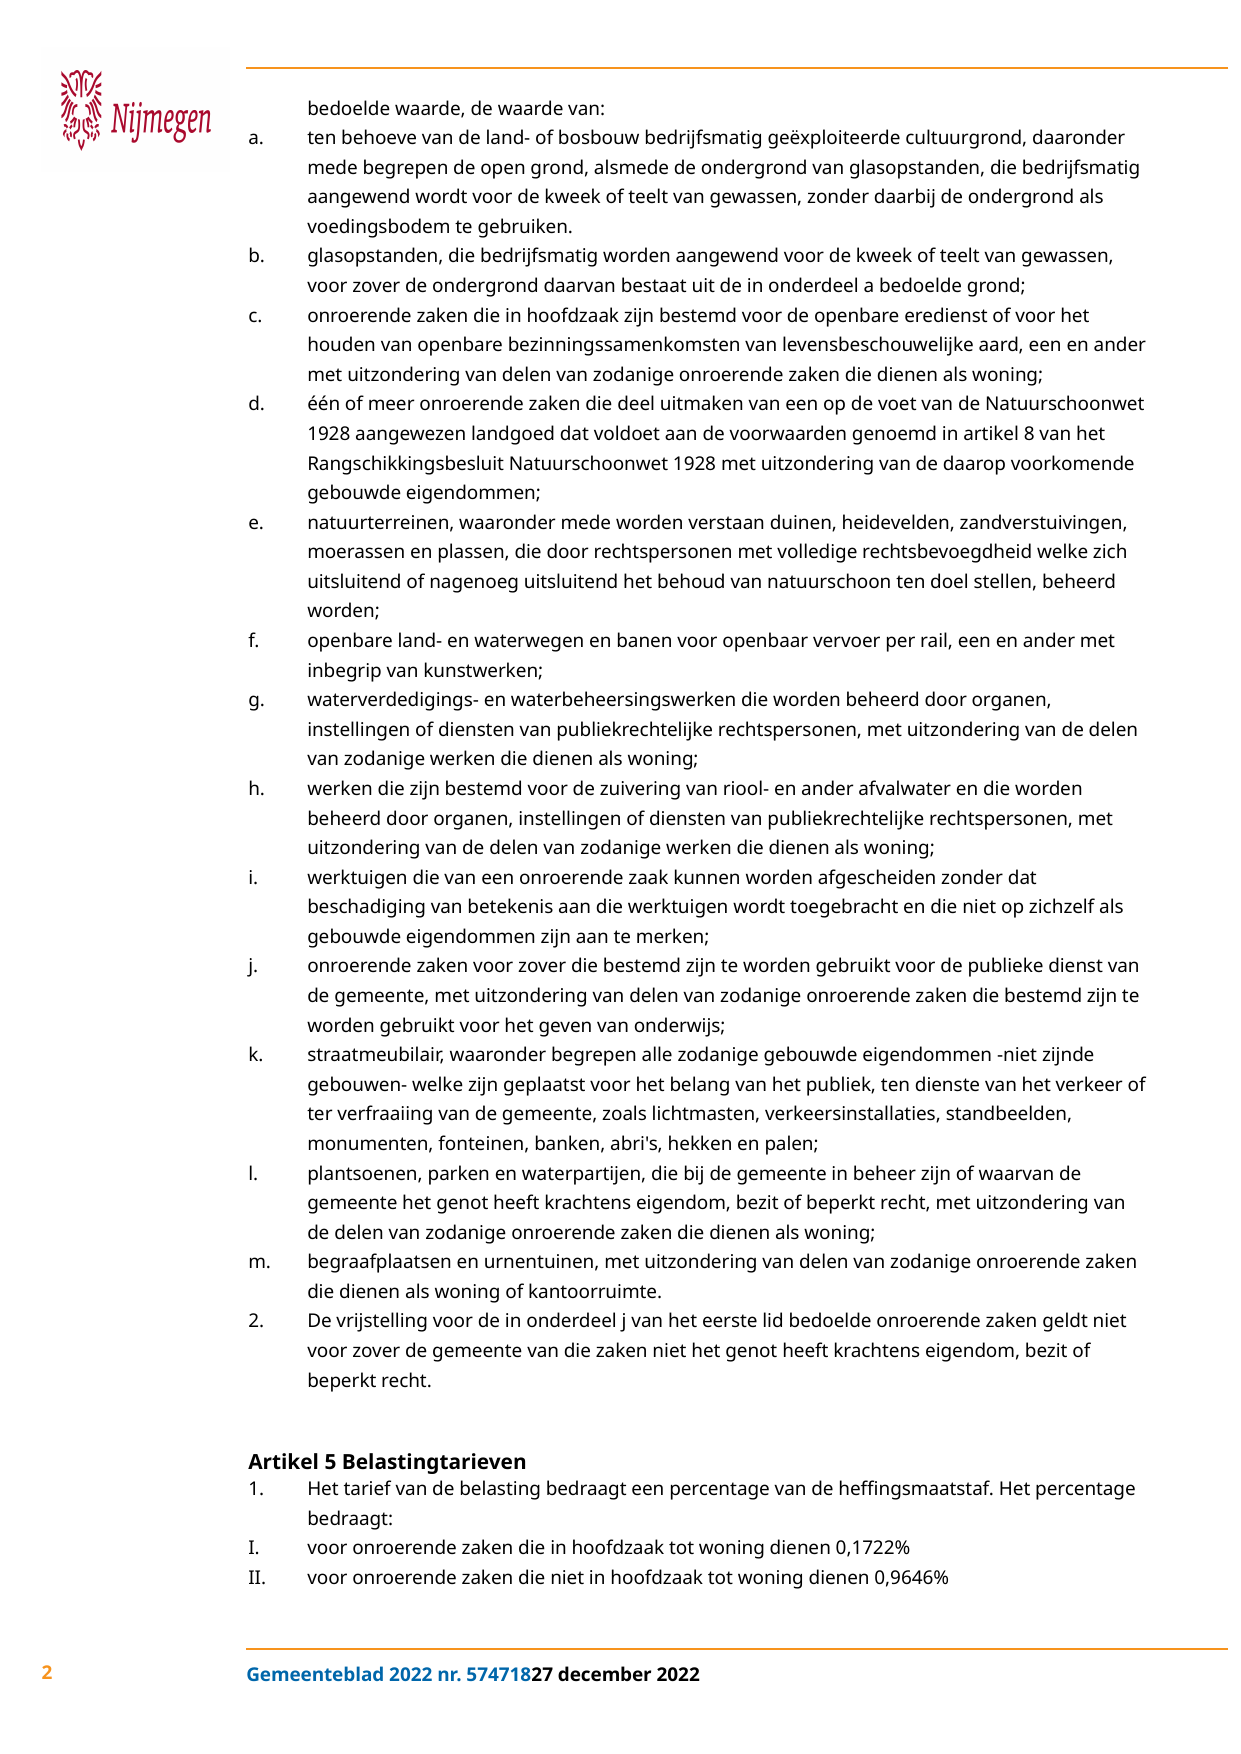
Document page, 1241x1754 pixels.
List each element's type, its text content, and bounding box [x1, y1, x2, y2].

list werktuigen die van een onroerende zaak kunnen worden afgescheiden zonder dat beschadiging van betekenis aan die werktuigen wordt toegebracht en die niet op zichzelf als gebouwde eigendommen zijn aan te merken; [248, 864, 1152, 949]
list glasopstanden, die bedrijfsmatig worden aangewend voor de kweek of teelt van gewassen, voor zover de ondergrond daarvan bestaat uit de in onderdeel a bedoelde grond; [248, 243, 1152, 298]
list natuurterreinen, waaronder mede worden verstaan duinen, heidevelden, zandverstuivingen, moerassen en plassen, die door rechtspersonen met volledige rechtsbevoegdheid welke zich uitsluitend of nagenoeg uitsluitend het behoud van natuurschoon ten doel stellen, beheerd worden; [248, 509, 1152, 623]
list plantsoenen, parken en waterpartijen, die bij de gemeente in beheer zijn of waarvan de gemeente het genot heeft krachtens eigendom, bezit of beperkt recht, met uitzondering van de delen van zodanige onroerende zaken die dienen als woning; [248, 1160, 1152, 1245]
list onroerende zaken voor zover die bestemd zijn te worden gebruikt voor de publieke dienst van de gemeente, met uitzondering van delen van zodanige onroerende zaken die bestemd zijn te worden gebruikt voor het geven van onderwijs; [248, 953, 1152, 1038]
list één of meer onroerende zaken die deel uitmaken van een op de voet van de Natuurschoonwet 1928 aangewezen landgoed dat voldoet aan de voorwaarden genoemd in artikel 8 van het Rangschikkingsbesluit Natuurschoonwet 1928 met uitzondering van de daarop voorkomende gebouwde eigendommen; [248, 391, 1152, 505]
text Artikel 5 Belastingtarieven [248, 1447, 1152, 1475]
list bedoelde waarde, de waarde van: [248, 95, 1152, 121]
list straatmeubilair, waaronder begrepen alle zodanige gebouwde eigendommen -niet zijnde gebouwen- welke zijn geplaatst voor het belang van het publiek, ten dienste van het verkeer of ter verfraaiing van de gemeente, zoals lichtmasten, verkeersinstallaties, standbeelden, monumenten, fonteinen, banken, abri's, hekken en palen; [248, 1041, 1152, 1156]
list voor onroerende zaken die niet in hoofdzaak tot woning dienen 0,9646% [248, 1564, 1152, 1590]
list begraafplaatsen en urnentuinen, met uitzondering van delen van zodanige onroerende zaken die dienen als woning of kantoorruimte. [248, 1248, 1152, 1304]
list werken die zijn bestemd voor de zuivering van riool- en ander afvalwater en die worden beheerd door organen, instellingen of diensten van publiekrechtelijke rechtspersonen, met uitzondering van de delen van zodanige werken die dienen als woning; [248, 775, 1152, 860]
list Het tarief van de belasting bedraagt een percentage van de heffingsmaatstaf. Het percentage bedraagt: [248, 1475, 1152, 1531]
list voor onroerende zaken die in hoofdzaak tot woning dienen 0,1722% [248, 1534, 1152, 1560]
list openbare land- en waterwegen en banen voor openbaar vervoer per rail, een en ander met inbegrip van kunstwerken; [248, 627, 1152, 683]
picture [41, 47, 231, 172]
list ten behoeve van de land- of bosbouw bedrijfsmatig geëxploiteerde cultuurgrond, daaronder mede begrepen de open grond, alsmede de ondergrond van glasopstanden, die bedrijfsmatig aangewend wordt voor de kweek of teelt van gewassen, zonder daarbij de ondergrond als voedingsbodem te gebruiken. [248, 124, 1152, 239]
list onroerende zaken die in hoofdzaak zijn bestemd voor de openbare eredienst of voor het houden van openbare bezinningssamenkomsten van levensbeschouwelijke aard, een en ander met uitzondering van delen van zodanige onroerende zaken die dienen als woning; [248, 302, 1152, 387]
list De vrijstelling voor de in onderdeel j van het eerste lid bedoelde onroerende zaken geldt niet voor zover de gemeente van die zaken niet het genot heeft krachtens eigendom, bezit of beperkt recht. [248, 1308, 1152, 1393]
list waterverdedigings- en waterbeheersingswerken die worden beheerd door organen, instellingen of diensten van publiekrechtelijke rechtspersonen, met uitzondering van de delen van zodanige werken die dienen als woning; [248, 686, 1152, 771]
